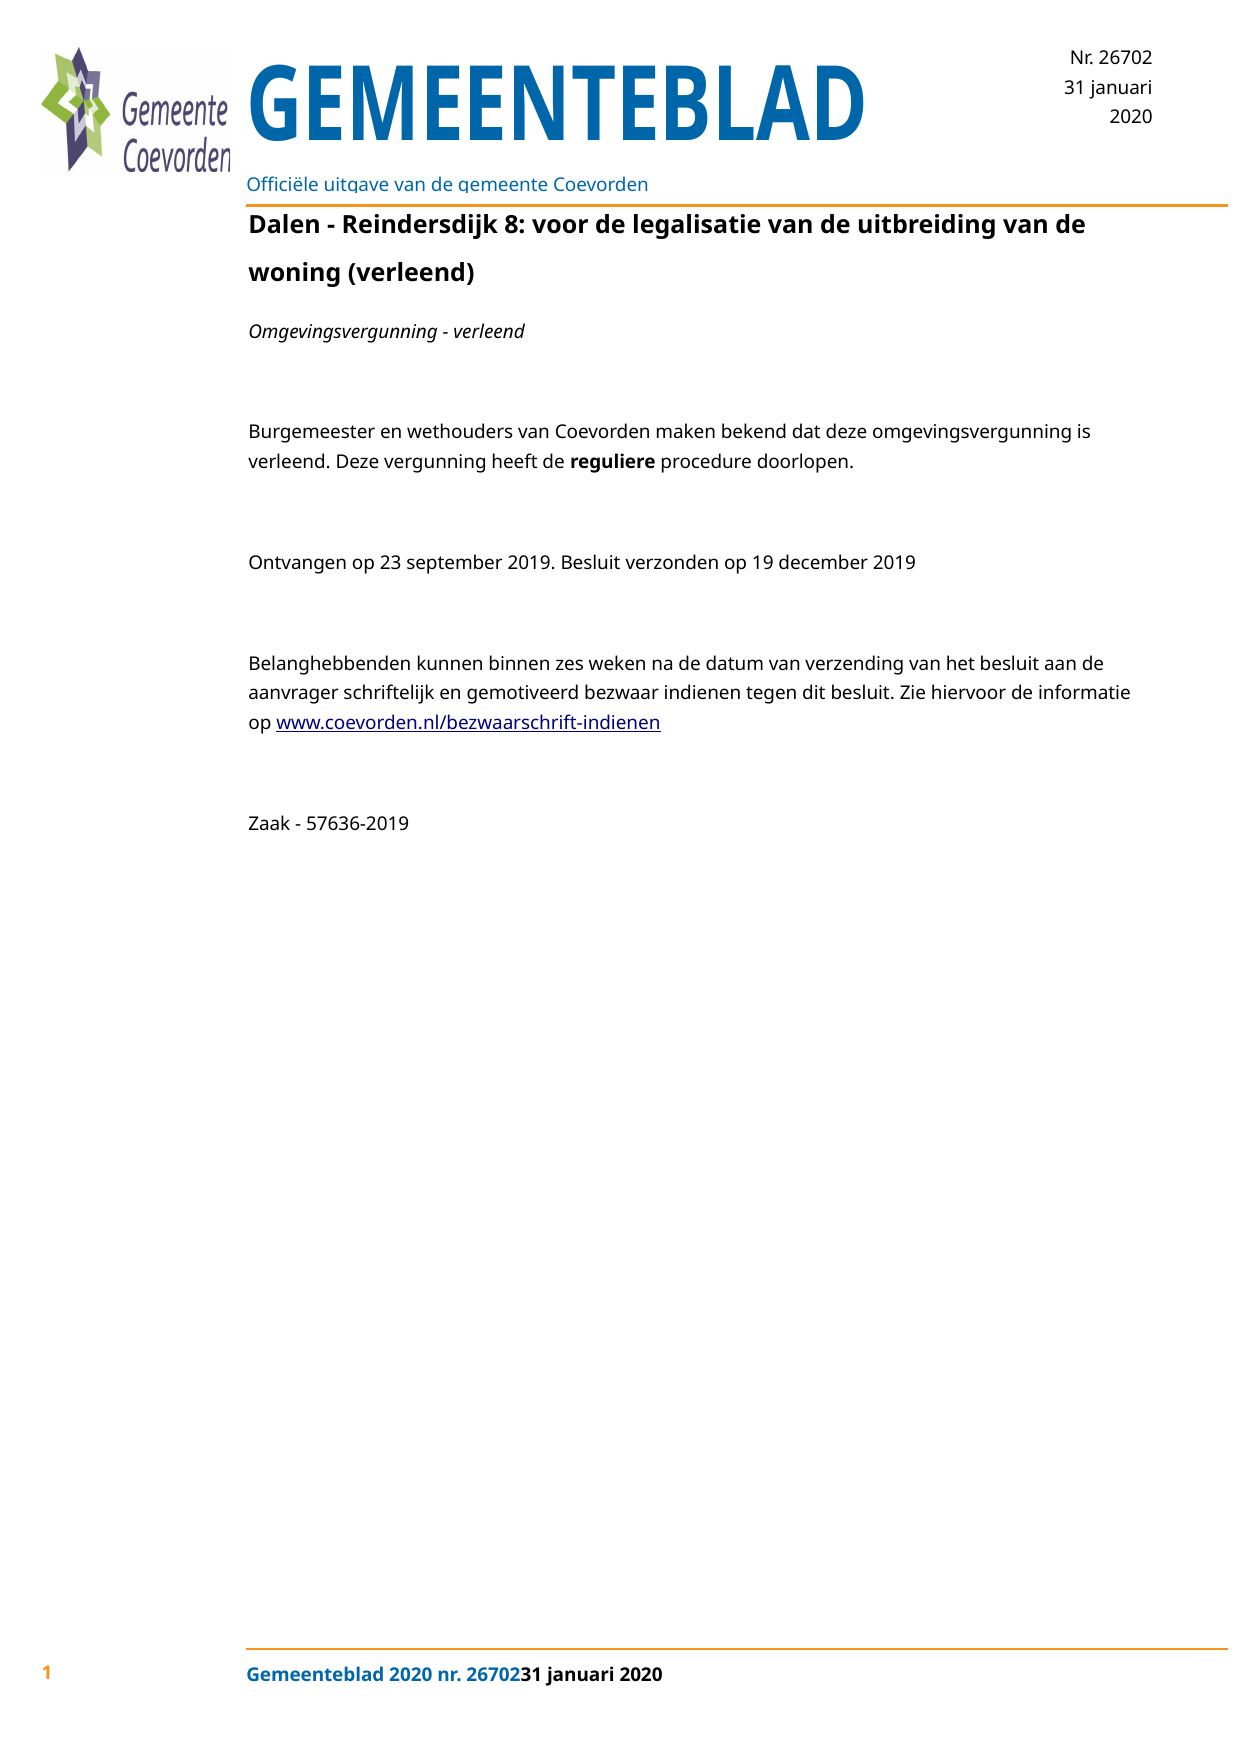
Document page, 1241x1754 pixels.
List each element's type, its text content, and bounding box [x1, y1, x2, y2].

text Dalen - Reindersdijk 8: voor de legalisatie van de uitbreiding van de woning (verleend) [248, 207, 1152, 288]
text Ontvangen op 23 september 2019. Besluit verzonden op 19 december 2019 [248, 549, 1152, 575]
text Belanghebbenden kunnen binnen zes weken na de datum van verzending van het besluit aan de aanvrager schriftelijk en gemotiveerd bezwaar indienen tegen dit besluit. Zie hiervoor de informatie op www.coevorden.nl/bezwaarschrift-indienen [248, 650, 1152, 735]
text Zaak - 57636-2019 [248, 810, 1152, 836]
text Omgevingsvergunning - verleend [248, 318, 1152, 344]
picture [41, 47, 231, 172]
text Burgemeester en wethouders van Coevorden maken bekend dat deze omgevingsvergunning is verleend. Deze vergunning heeft de reguliere procedure doorlopen. [248, 419, 1152, 474]
